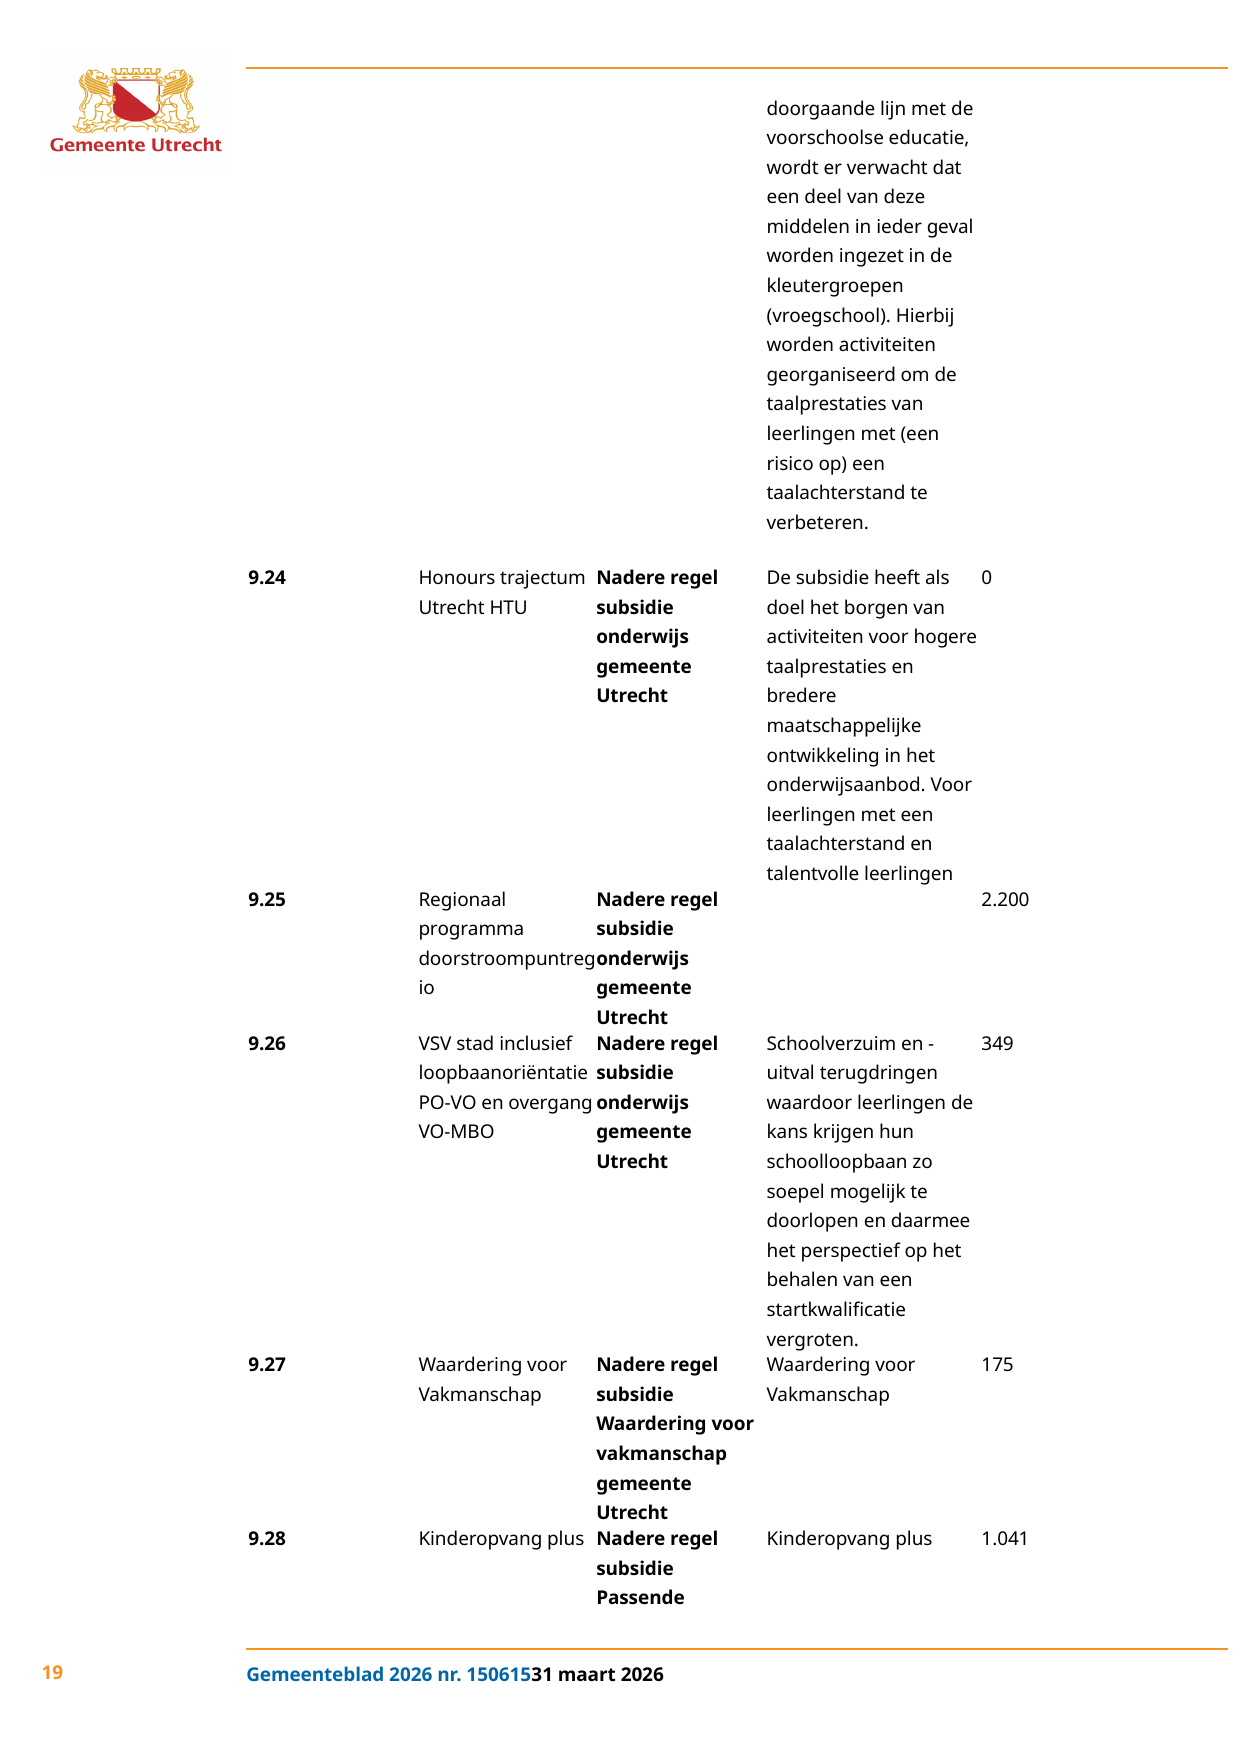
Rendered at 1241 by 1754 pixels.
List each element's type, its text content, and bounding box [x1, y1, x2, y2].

table_cell VSV stad inclusief loopbaanoriëntatie PO-VO en overgang VO-MBO [418, 1030, 596, 1351]
table_cell 9.27 [248, 1351, 418, 1525]
table_cell Nadere regel subsidie Passende [596, 1525, 766, 1610]
table_cell 9.28 [248, 1525, 418, 1610]
table_cell Nadere regel subsidie onderwijs gemeente Utrecht [596, 886, 766, 1030]
table_cell Nadere regel subsidie onderwijs gemeente Utrecht [596, 1030, 766, 1351]
table_cell [981, 95, 1152, 564]
table_cell [596, 95, 766, 564]
table_cell Kinderopvang plus [766, 1525, 981, 1610]
table_cell Kinderopvang plus [418, 1525, 596, 1610]
table_cell 9.26 [248, 1030, 418, 1351]
table_cell 1.041 [981, 1525, 1152, 1610]
table_cell Regionaal programma doorstroompuntregio [418, 886, 596, 1030]
table_cell Schoolverzuim en -uitval terugdringen waardoor leerlingen de kans krijgen hun schoolloopbaan zo soepel mogelijk te doorlopen en daarmee het perspectief op het behalen van een startkwalificatie vergroten. [766, 1030, 981, 1351]
table_cell Nadere regel subsidie Waardering voor vakmanschap gemeente Utrecht [596, 1351, 766, 1525]
table_cell [248, 95, 418, 564]
table_cell De subsidie heeft als doel het borgen van activiteiten voor hogere taalprestaties en bredere maatschappelijke ontwikkeling in het onderwijsaanbod. Voor leerlingen met een taalachterstand en talentvolle leerlingen [766, 564, 981, 886]
table_cell 9.25 [248, 886, 418, 1030]
table_cell 0 [981, 564, 1152, 886]
table_cell 9.24 [248, 564, 418, 886]
table_cell Nadere regel subsidie onderwijs gemeente Utrecht [596, 564, 766, 886]
table_cell [766, 886, 981, 1030]
table_cell Honours trajectum Utrecht HTU [418, 564, 596, 886]
picture [41, 47, 231, 172]
table_cell Waardering voor Vakmanschap [766, 1351, 981, 1525]
table_cell doorgaande lijn met de voorschoolse educatie, wordt er verwacht dat een deel van deze middelen in ieder geval worden ingezet in de kleutergroepen (vroegschool). Hierbij worden activiteiten georganiseerd om de taalprestaties van leerlingen met (een risico op) een taalachterstand te verbeteren. [766, 95, 981, 564]
table_cell 175 [981, 1351, 1152, 1525]
table_cell 349 [981, 1030, 1152, 1351]
table_cell Waardering voor Vakmanschap [418, 1351, 596, 1525]
table_cell [418, 95, 596, 564]
table_cell 2.200 [981, 886, 1152, 1030]
